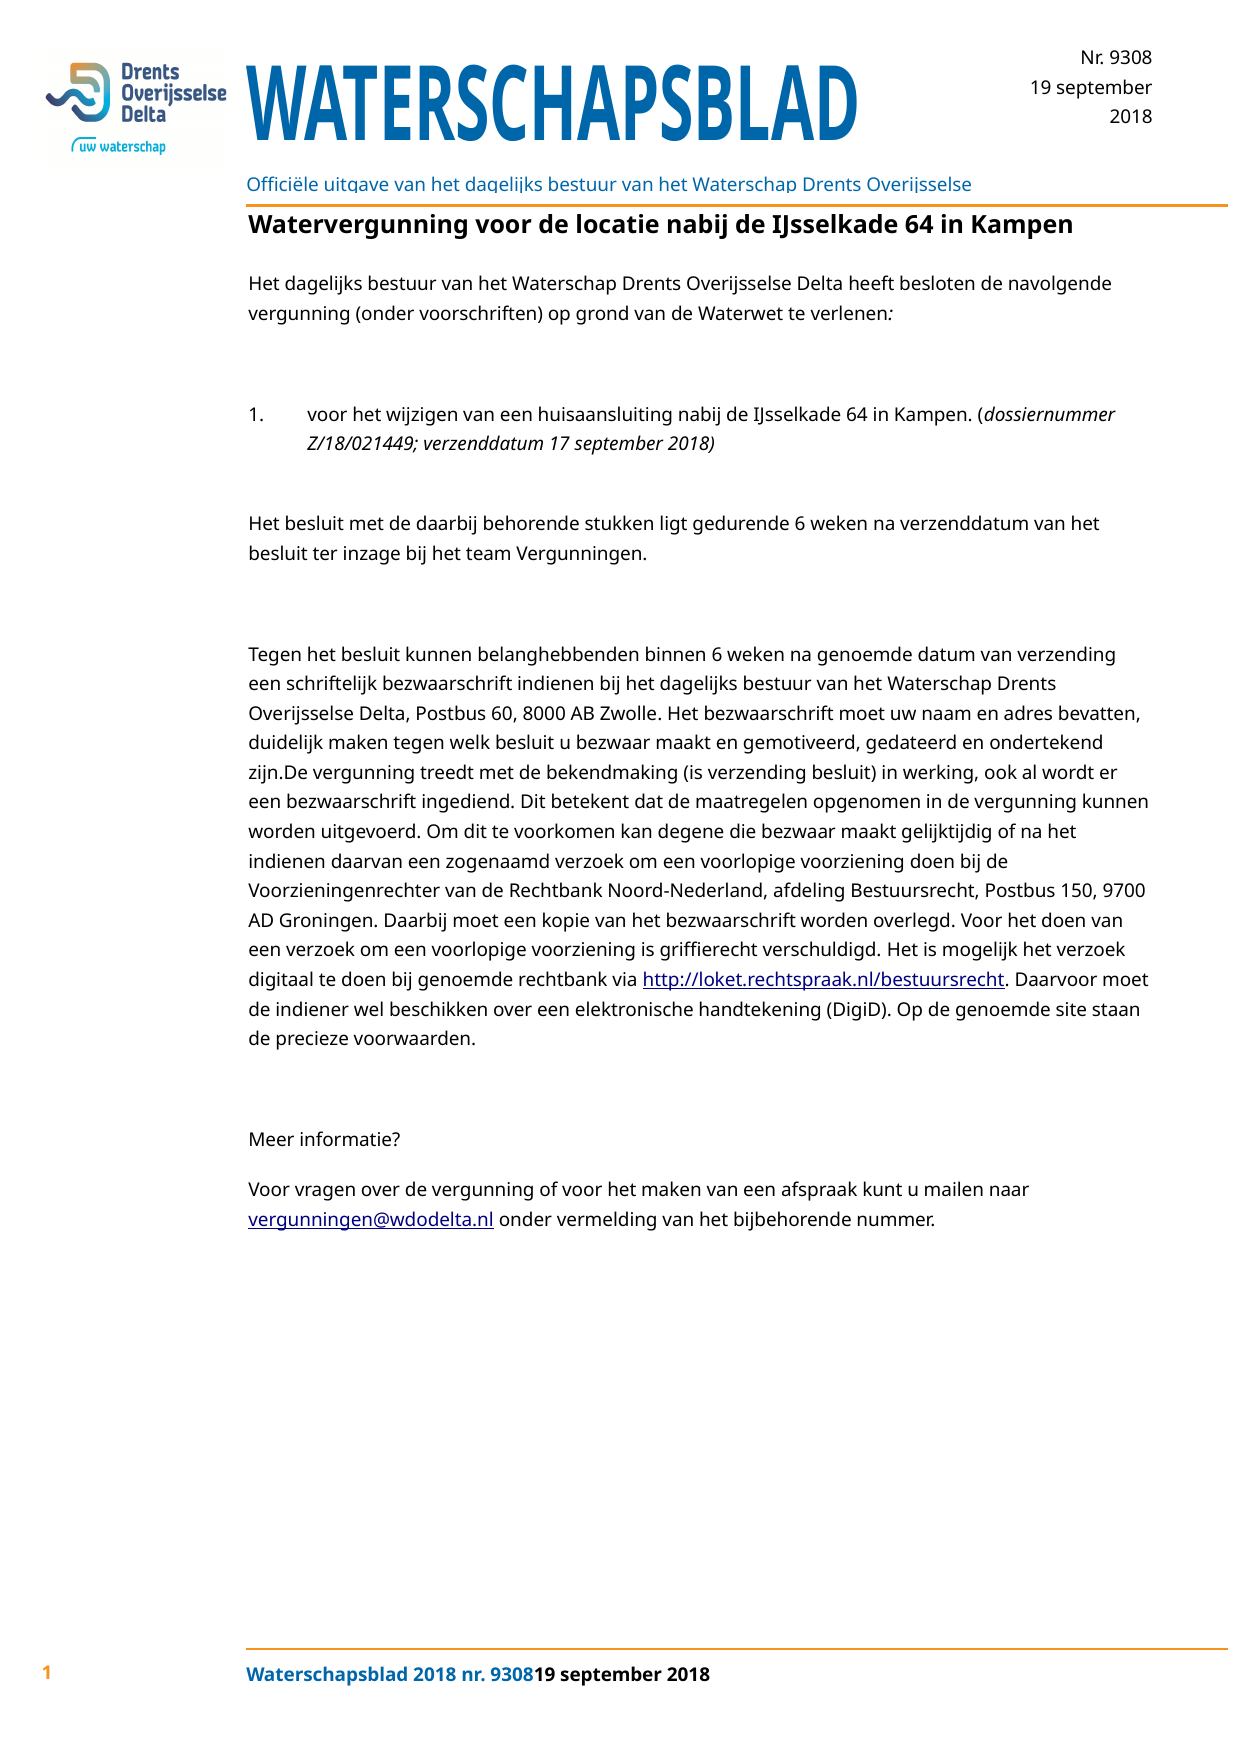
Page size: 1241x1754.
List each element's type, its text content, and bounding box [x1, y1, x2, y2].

text Watervergunning voor de locatie nabij de IJsselkade 64 in Kampen [248, 207, 1152, 241]
list voor het wijzigen van een huisaansluiting nabij de IJsselkade 64 in Kampen. (dossiernummer Z/18/021449; verzenddatum 17 september 2018) [248, 401, 1152, 456]
text Voor vragen over de vergunning of voor het maken van een afspraak kunt u mailen naar vergunningen@wdodelta.nl onder vermelding van het bijbehorende nummer. [248, 1177, 1152, 1232]
picture [41, 47, 231, 172]
text Het besluit met de daarbij behorende stukken ligt gedurende 6 weken na verzenddatum van het besluit ter inzage bij het team Vergunningen. [248, 510, 1152, 566]
text Het dagelijks bestuur van het Waterschap Drents Overijsselse Delta heeft besloten de navolgende vergunning (onder voorschriften) op grond van de Waterwet te verlenen: [248, 270, 1152, 326]
text Tegen het besluit kunnen belanghebbenden binnen 6 weken na genoemde datum van verzending een schriftelijk bezwaarschrift indienen bij het dagelijks bestuur van het Waterschap Drents Overijsselse Delta, Postbus 60, 8000 AB Zwolle. Het bezwaarschrift moet uw naam en adres bevatten, duidelijk maken tegen welk besluit u bezwaar maakt en gemotiveerd, gedateerd en ondertekend zijn.De vergunning treedt met de bekendmaking (is verzending besluit) in werking, ook al wordt er een bezwaarschrift ingediend. Dit betekent dat de maatregelen opgenomen in de vergunning kunnen worden uitgevoerd. Om dit te voorkomen kan degene die bezwaar maakt gelijktijdig of na het indienen daarvan een zogenaamd verzoek om een voorlopige voorziening doen bij de Voorzieningenrechter van de Rechtbank Noord-Nederland, afdeling Bestuursrecht, Postbus 150, 9700 AD Groningen. Daarbij moet een kopie van het bezwaarschrift worden overlegd. Voor het doen van een verzoek om een voorlopige voorziening is griffierecht verschuldigd. Het is mogelijk het verzoek digitaal te doen bij genoemde rechtbank via http://loket.rechtspraak.nl/bestuursrecht. Daarvoor moet de indiener wel beschikken over een elektronische handtekening (DigiD). Op de genoemde site staan de precieze voorwaarden. [248, 641, 1152, 1051]
text Meer informatie? [248, 1126, 1152, 1152]
